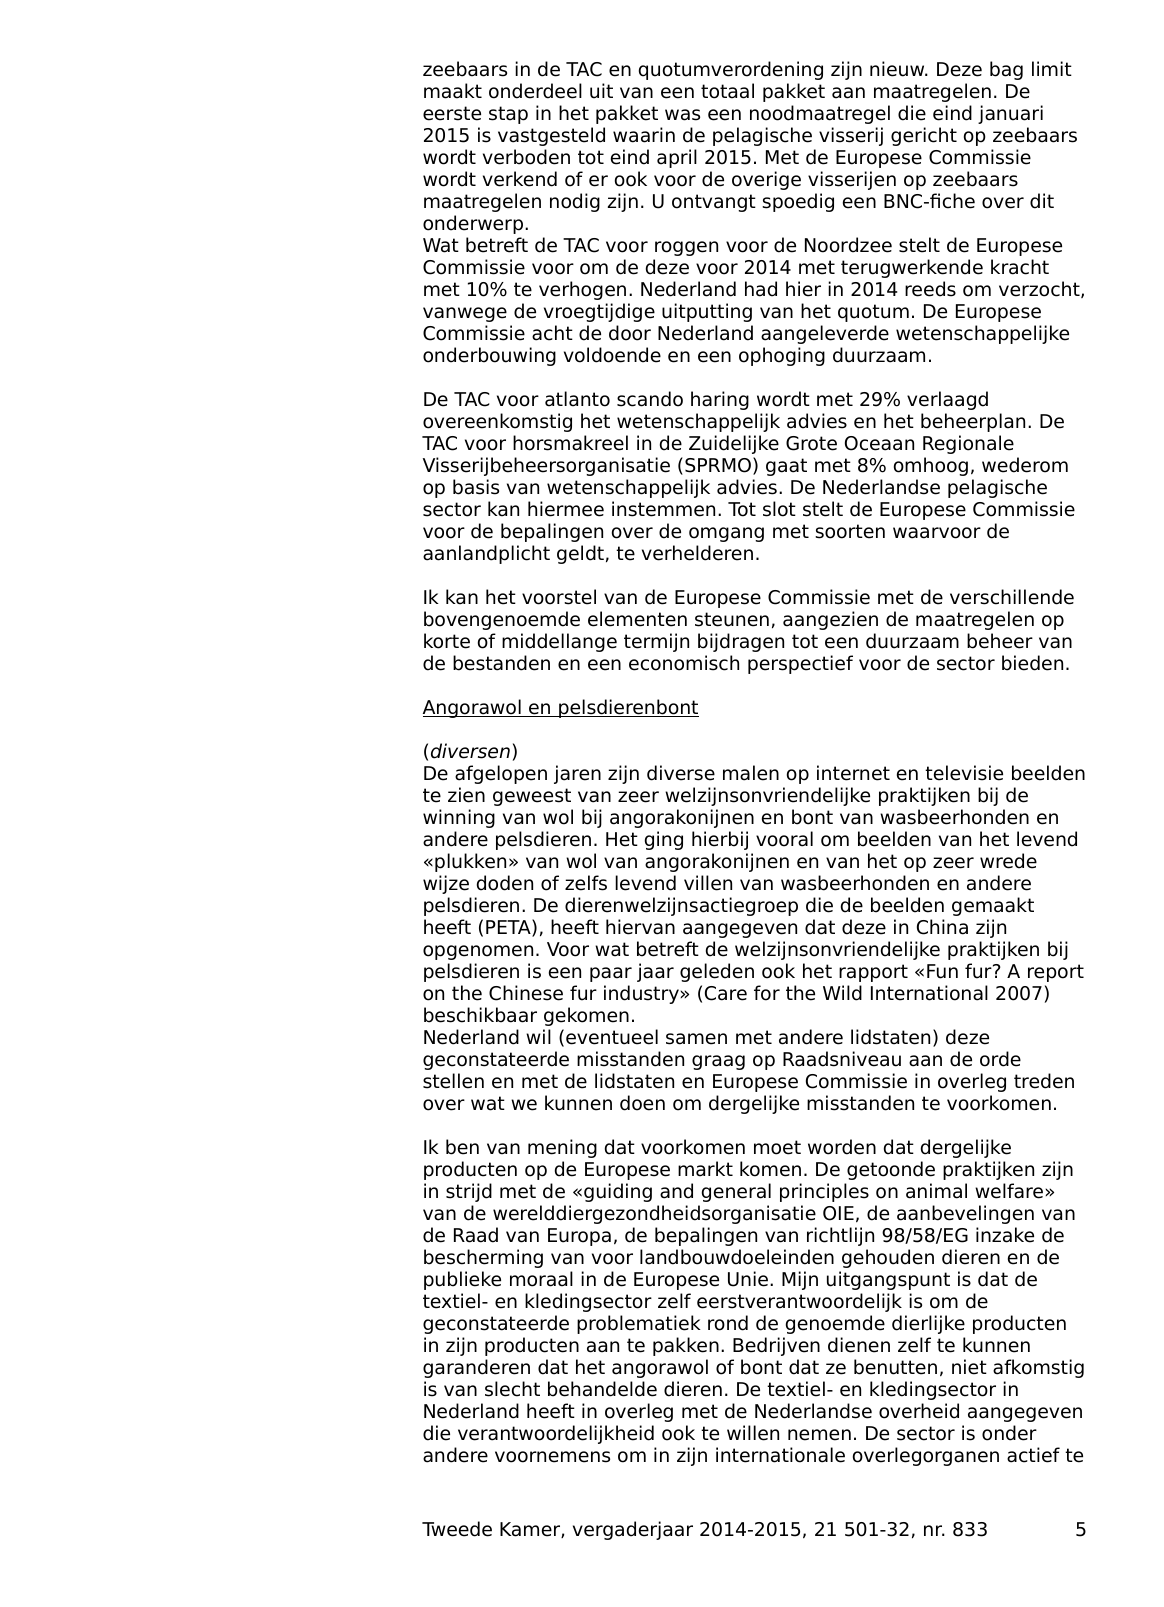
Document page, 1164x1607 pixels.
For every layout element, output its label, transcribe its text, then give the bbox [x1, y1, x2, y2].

text zeebaars in de TAC en quotumverordening zijn nieuw. Deze bag limit maakt onderdeel uit van een totaal pakket aan maatregelen. De eerste stap in het pakket was een noodmaatregel die eind januari 2015 is vastgesteld waarin de pelagische visserij gericht op zeebaars wordt verboden tot eind april 2015. Met de Europese Commissie wordt verkend of er ook voor de overige visserijen op zeebaars maatregelen nodig zijn. U ontvangt spoedig een BNC-fiche over dit onderwerp. [422, 59, 1087, 235]
text Wat betreft de TAC voor roggen voor de Noordzee stelt de Europese Commissie voor om de deze voor 2014 met terugwerkende kracht met 10% te verhogen. Nederland had hier in 2014 reeds om verzocht, vanwege de vroegtijdige uitputting van het quotum. De Europese Commissie acht de door Nederland aangeleverde wetenschappelijke onderbouwing voldoende en een ophoging duurzaam. [422, 235, 1087, 367]
text Ik kan het voorstel van de Europese Commissie met de verschillende bovengenoemde elementen steunen, aangezien de maatregelen op korte of middellange termijn bijdragen tot een duurzaam beheer van de bestanden en een economisch perspectief voor de sector bieden. [422, 587, 1087, 675]
text Nederland wil (eventueel samen met andere lidstaten) deze geconstateerde misstanden graag op Raadsniveau aan de orde stellen en met de lidstaten en Europese Commissie in overleg treden over wat we kunnen doen om dergelijke misstanden te voorkomen. [422, 1027, 1087, 1115]
text De TAC voor atlanto scando haring wordt met 29% verlaagd overeenkomstig het wetenschappelijk advies en het beheerplan. De TAC voor horsmakreel in de Zuidelijke Grote Oceaan Regionale Visserijbeheersorganisatie (SPRMO) gaat met 8% omhoog, wederom op basis van wetenschappelijk advies. De Nederlandse pelagische sector kan hiermee instemmen. Tot slot stelt de Europese Commissie voor de bepalingen over de omgang met soorten waarvoor de aanlandplicht geldt, te verhelderen. [422, 389, 1087, 565]
text De afgelopen jaren zijn diverse malen op internet en televisie beelden te zien geweest van zeer welzijnsonvriendelijke praktijken bij de winning van wol bij angorakonijnen en bont van wasbeerhonden en andere pelsdieren. Het ging hierbij vooral om beelden van het levend «plukken» van wol van angorakonijnen en van het op zeer wrede wijze doden of zelfs levend villen van wasbeerhonden en andere pelsdieren. De dierenwelzijnsactiegroep die de beelden gemaakt heeft (PETA), heeft hiervan aangegeven dat deze in China zijn opgenomen. Voor wat betreft de welzijnsonvriendelijke praktijken bij pelsdieren is een paar jaar geleden ook het rapport «Fun fur? A report on the Chinese fur industry» (Care for the Wild International 2007) beschikbaar gekomen. [422, 763, 1087, 1027]
text Ik ben van mening dat voorkomen moet worden dat dergelijke producten op de Europese markt komen. De getoonde praktijken zijn in strijd met de «guiding and general principles on animal welfare» van de werelddiergezondheidsorganisatie OIE, de aanbevelingen van de Raad van Europa, de bepalingen van richtlijn 98/58/EG inzake de bescherming van voor landbouwdoeleinden gehouden dieren en de publieke moraal in de Europese Unie. Mijn uitgangspunt is dat de textiel- en kledingsector zelf eerstverantwoordelijk is om de geconstateerde problematiek rond de genoemde dierlijke producten in zijn producten aan te pakken. Bedrijven dienen zelf te kunnen garanderen dat het angorawol of bont dat ze benutten, niet afkomstig is van slecht behandelde dieren. De textiel- en kledingsector in Nederland heeft in overleg met de Nederlandse overheid aangegeven die verantwoordelijkheid ook te willen nemen. De sector is onder andere voornemens om in zijn internationale overlegorganen actief te [422, 1137, 1087, 1467]
text (diversen) [422, 741, 1087, 763]
subtitle Angorawol en pelsdierenbont [422, 697, 1087, 719]
